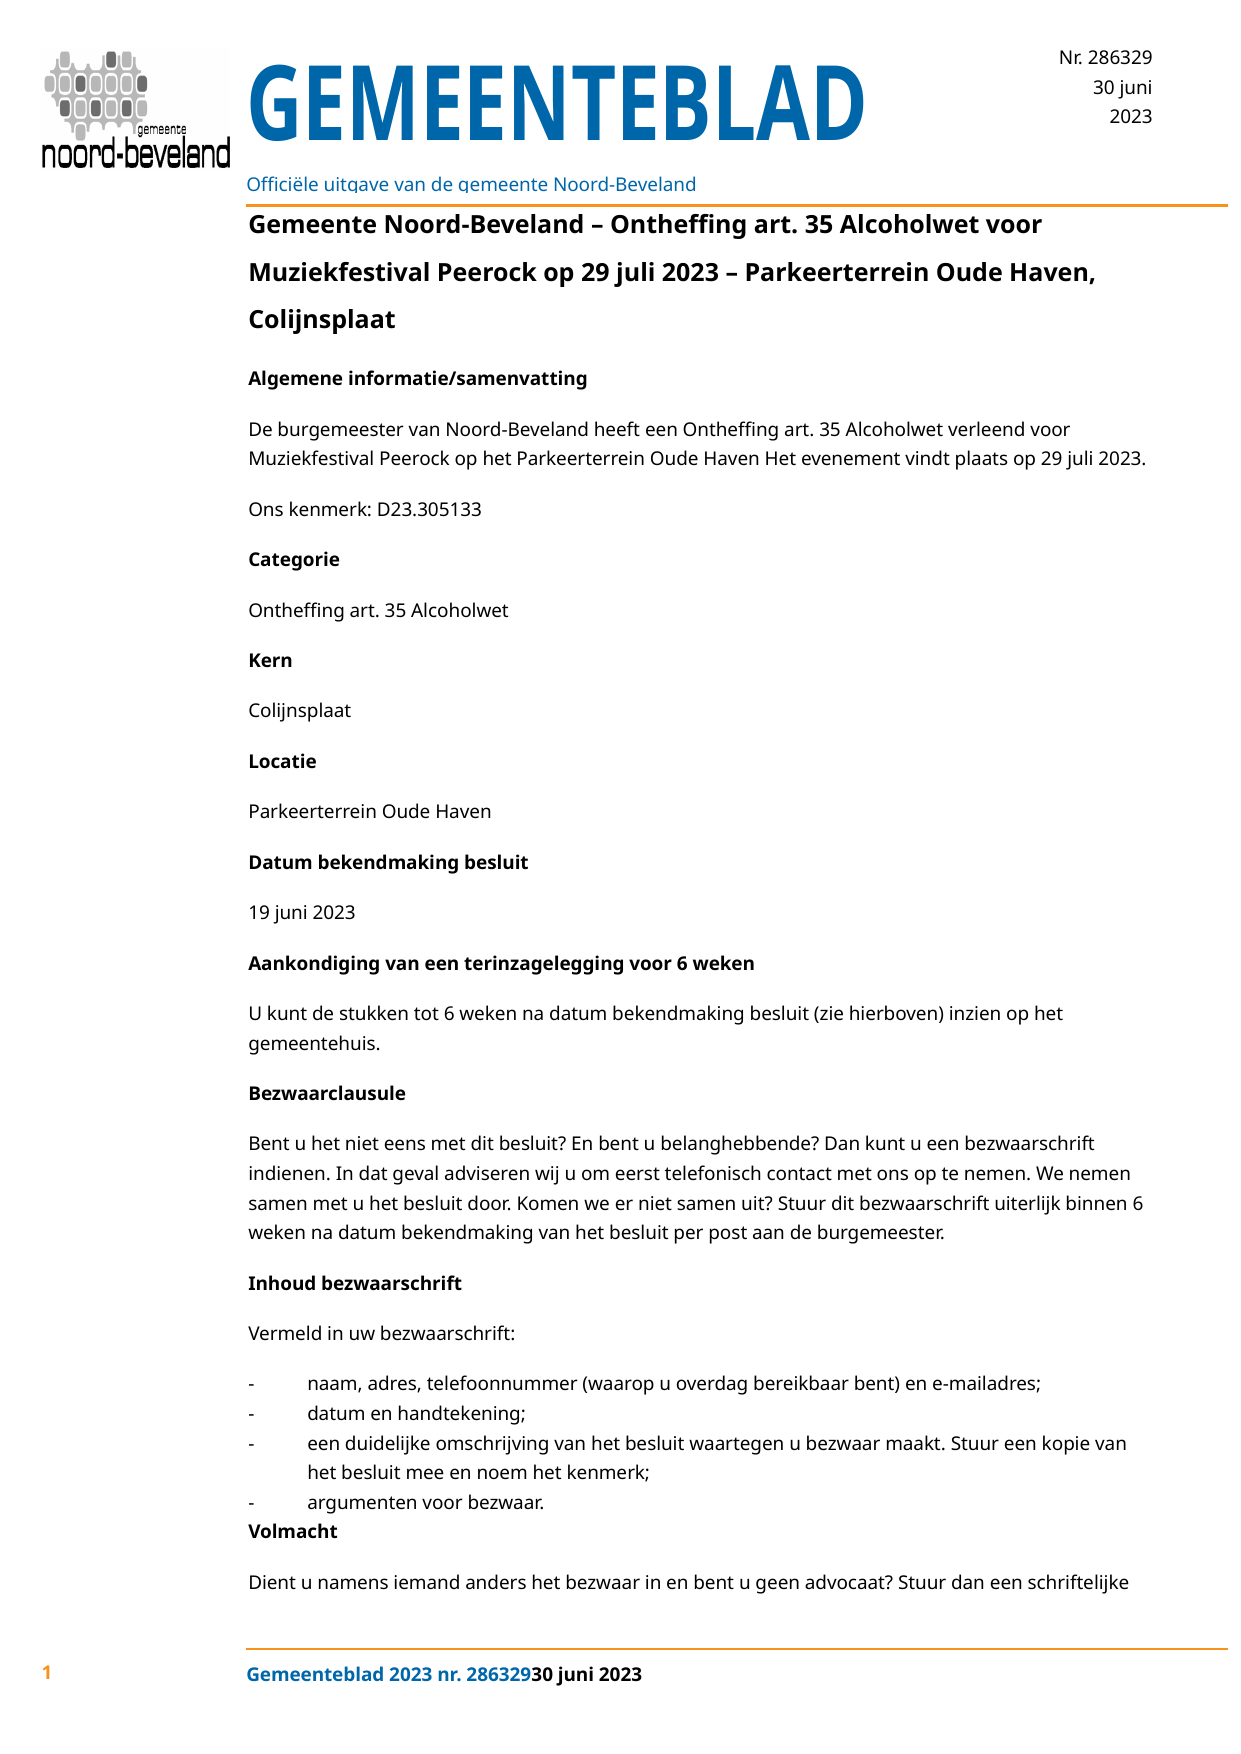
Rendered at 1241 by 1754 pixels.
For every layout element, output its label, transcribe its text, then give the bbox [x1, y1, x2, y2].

text Datum bekendmaking besluit [248, 849, 1152, 874]
text Inhoud bezwaarschrift [248, 1270, 1152, 1295]
text Categorie [248, 546, 1152, 572]
list een duidelijke omschrijving van het besluit waartegen u bezwaar maakt. Stuur een kopie van het besluit mee en noem het kenmerk; [248, 1430, 1152, 1485]
text Volmacht [248, 1518, 1152, 1544]
text Locatie [248, 748, 1152, 774]
text Gemeente Noord-Beveland – Ontheffing art. 35 Alcoholwet voor Muziekfestival Peerock op 29 juli 2023 – Parkeerterrein Oude Haven, Colijnsplaat [248, 207, 1152, 336]
text Colijnsplaat [248, 698, 1152, 723]
list datum en handtekening; [248, 1400, 1152, 1426]
text De burgemeester van Noord-Beveland heeft een Ontheffing art. 35 Alcoholwet verleend voor Muziekfestival Peerock op het Parkeerterrein Oude Haven Het evenement vindt plaats op 29 juli 2023. [248, 416, 1152, 471]
text Ons kenmerk: D23.305133 [248, 496, 1152, 522]
text Vermeld in uw bezwaarschrift: [248, 1320, 1152, 1346]
list naam, adres, telefoonnummer (waarop u overdag bereikbaar bent) en e-mailadres; [248, 1371, 1152, 1396]
text Algemene informatie/samenvatting [248, 366, 1152, 391]
text U kunt de stukken tot 6 weken na datum bekendmaking besluit (zie hierboven) inzien op het gemeentehuis. [248, 1000, 1152, 1055]
list argumenten voor bezwaar. [248, 1489, 1152, 1514]
text Kern [248, 647, 1152, 673]
text Bent u het niet eens met dit besluit? En bent u belanghebbende? Dan kunt u een bezwaarschrift indienen. In dat geval adviseren wij u om eerst telefonisch contact met ons op te nemen. We nemen samen met u het besluit door. Komen we er niet samen uit? Stuur dit bezwaarschrift uiterlijk binnen 6 weken na datum bekendmaking van het besluit per post aan de burgemeester. [248, 1131, 1152, 1245]
picture [41, 47, 231, 172]
text Bezwaarclausule [248, 1080, 1152, 1106]
text Parkeerterrein Oude Haven [248, 798, 1152, 824]
text 19 juni 2023 [248, 899, 1152, 925]
text Aankondiging van een terinzagelegging voor 6 weken [248, 950, 1152, 975]
text Dient u namens iemand anders het bezwaar in en bent u geen advocaat? Stuur dan een schriftelijke [248, 1569, 1152, 1594]
text Ontheffing art. 35 Alcoholwet [248, 597, 1152, 622]
